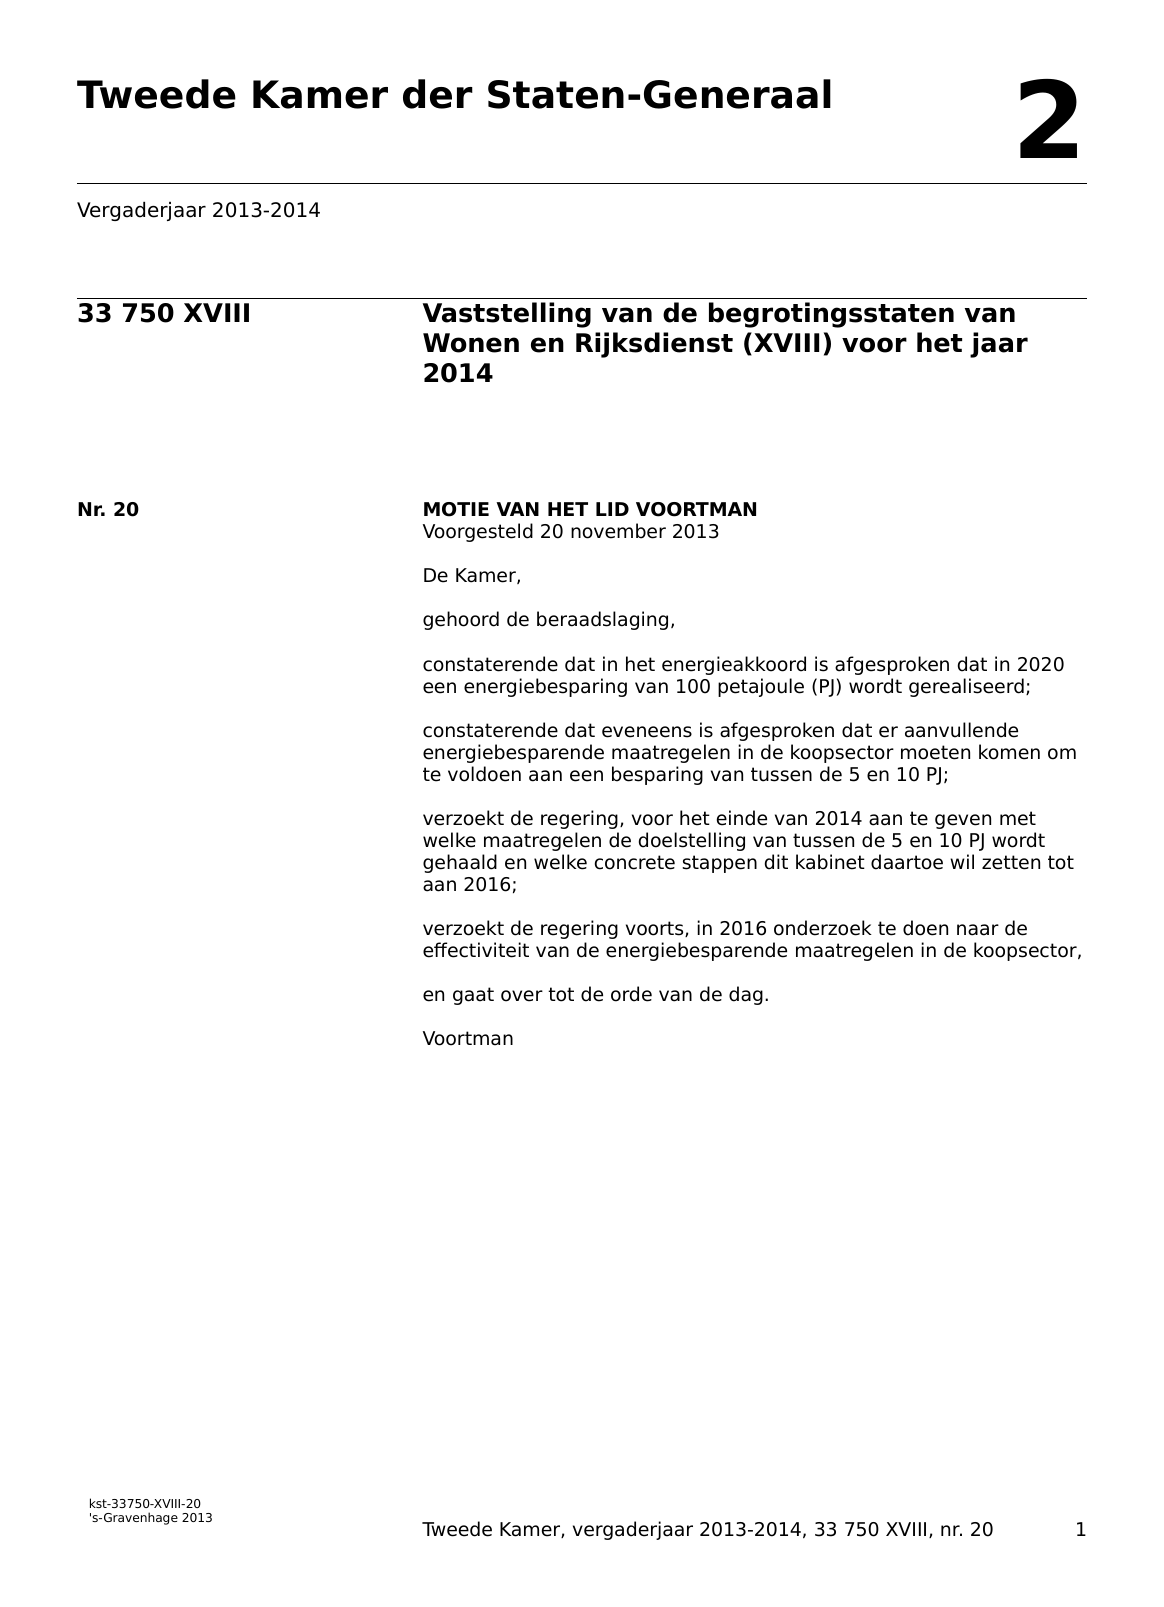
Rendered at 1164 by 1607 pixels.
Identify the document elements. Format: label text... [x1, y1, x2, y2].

subtitle Nr. 20 MOTIE VAN HET LID VOORTMAN [77, 499, 1087, 521]
text en gaat over tot de orde van de dag. [422, 984, 1087, 1006]
table_header Tweede Kamer der Staten-Generaal [77, 59, 886, 183]
text constaterende dat in het energieakkoord is afgesproken dat in 2020 een energiebesparing van 100 petajoule (PJ) wordt gerealiseerd; [422, 653, 1087, 697]
text verzoekt de regering voorts, in 2016 onderzoek te doen naar de effectiviteit van de energiebesparende maatregelen in de koopsector, [422, 918, 1087, 962]
text verzoekt de regering, voor het einde van 2014 aan te geven met welke maatregelen de doelstelling van tussen de 5 en 10 PJ wordt gehaald en welke concrete stappen dit kabinet daartoe wil zetten tot aan 2016; [422, 808, 1087, 896]
text gehoord de beraadslaging, [422, 609, 1087, 631]
text De Kamer, [422, 565, 1087, 587]
table_cell Vergaderjaar 2013-2014 [77, 184, 1087, 298]
subtitle 33 750 XVIII Vaststelling van de begrotingsstaten van Wonen en Rijksdienst (XVIII) voor het jaar 2014 [77, 299, 1087, 388]
text Voortman [422, 1028, 1087, 1050]
text Voorgesteld 20 november 2013 [422, 521, 1087, 543]
text kst-33750-XVIII-20 [88, 1497, 323, 1511]
text 's-Gravenhage 2013 [88, 1511, 323, 1525]
table_header 2 [886, 59, 1087, 183]
text constaterende dat eveneens is afgesproken dat er aanvullende energiebesparende maatregelen in de koopsector moeten komen om te voldoen aan een besparing van tussen de 5 en 10 PJ; [422, 720, 1087, 786]
